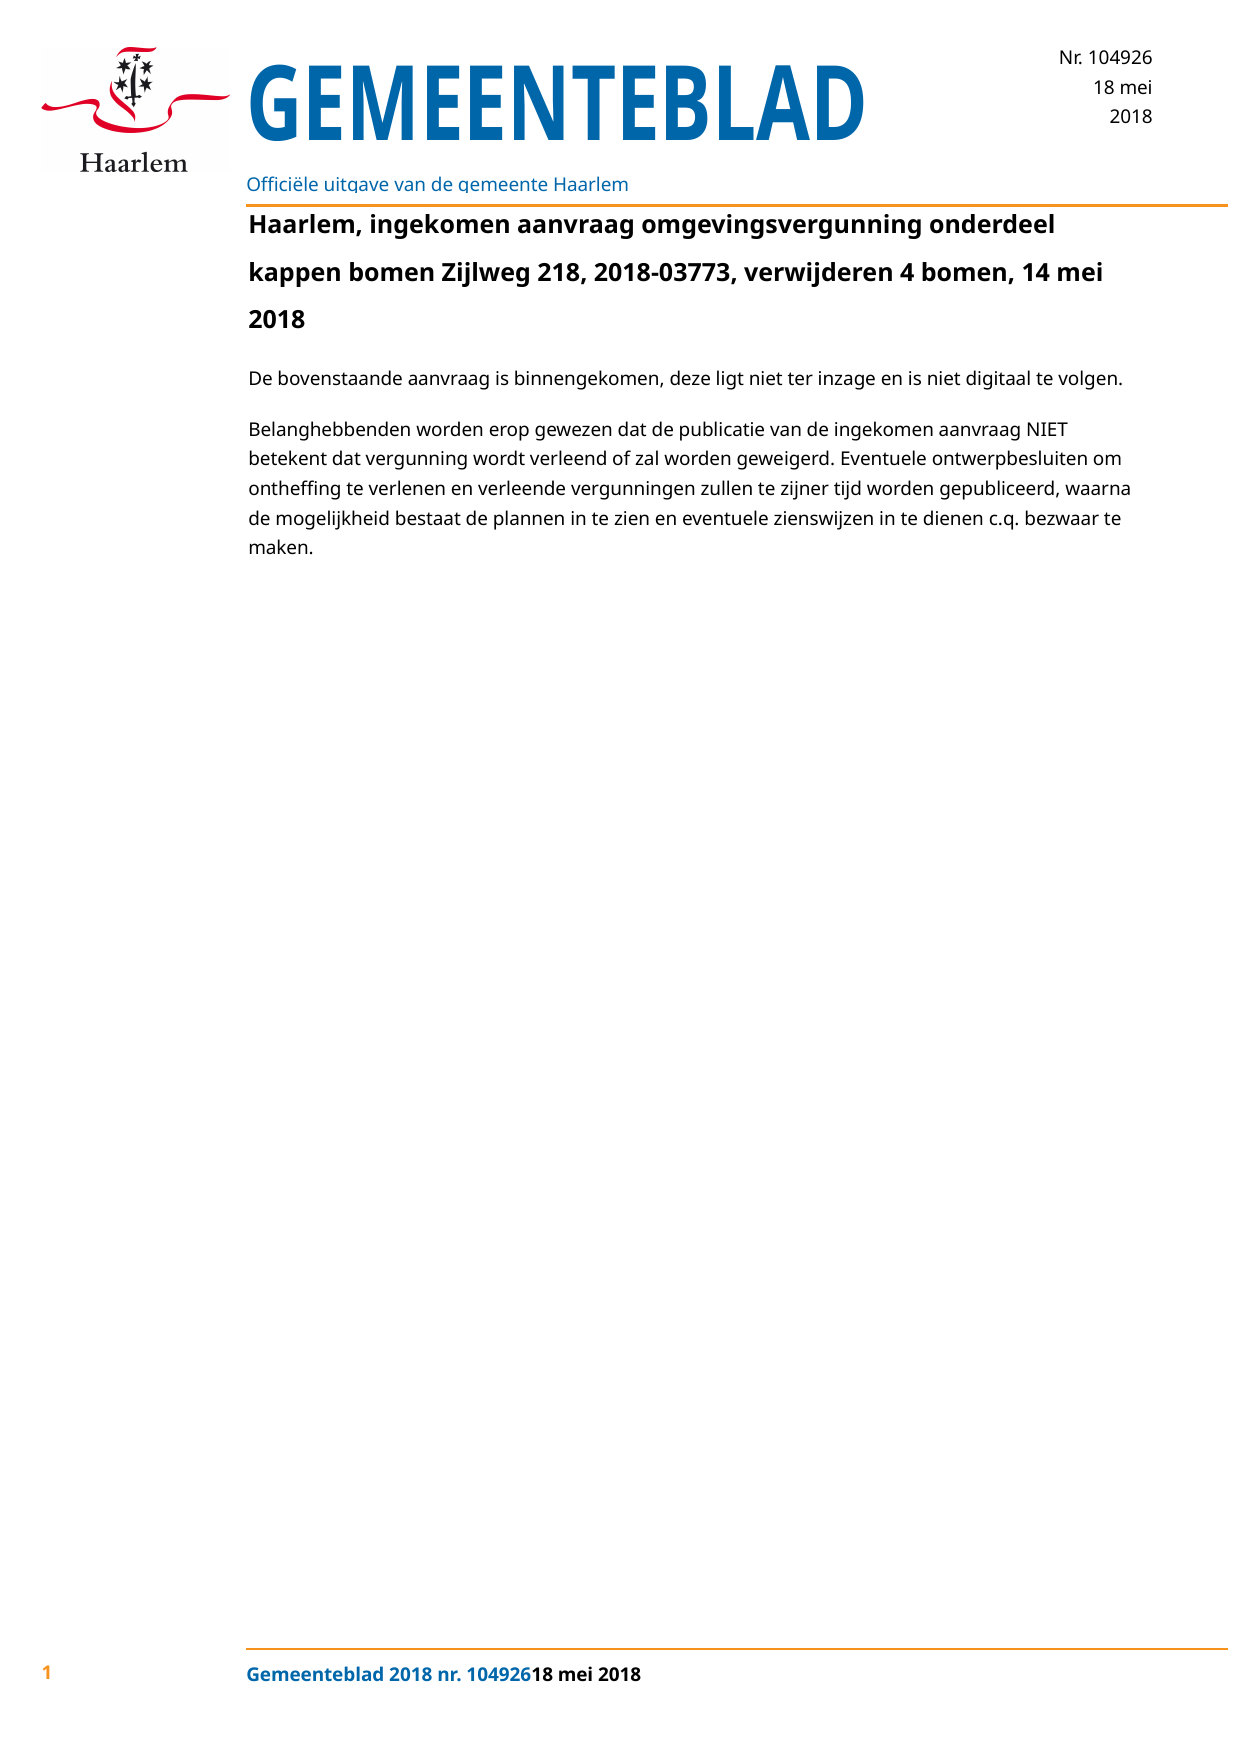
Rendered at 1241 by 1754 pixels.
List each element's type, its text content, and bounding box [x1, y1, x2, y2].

text De bovenstaande aanvraag is binnengekomen, deze ligt niet ter inzage en is niet digitaal te volgen. [248, 366, 1152, 391]
text Belanghebbenden worden erop gewezen dat de publicatie van de ingekomen aanvraag NIET betekent dat vergunning wordt verleend of zal worden geweigerd. Eventuele ontwerpbesluiten om ontheffing te verlenen en verleende vergunningen zullen te zijner tijd worden gepubliceerd, waarna de mogelijkheid bestaat de plannen in te zien en eventuele zienswijzen in te dienen c.q. bezwaar te maken. [248, 416, 1152, 560]
picture [41, 47, 231, 172]
text Haarlem, ingekomen aanvraag omgevingsvergunning onderdeel kappen bomen Zijlweg 218, 2018-03773, verwijderen 4 bomen, 14 mei 2018 [248, 207, 1152, 336]
